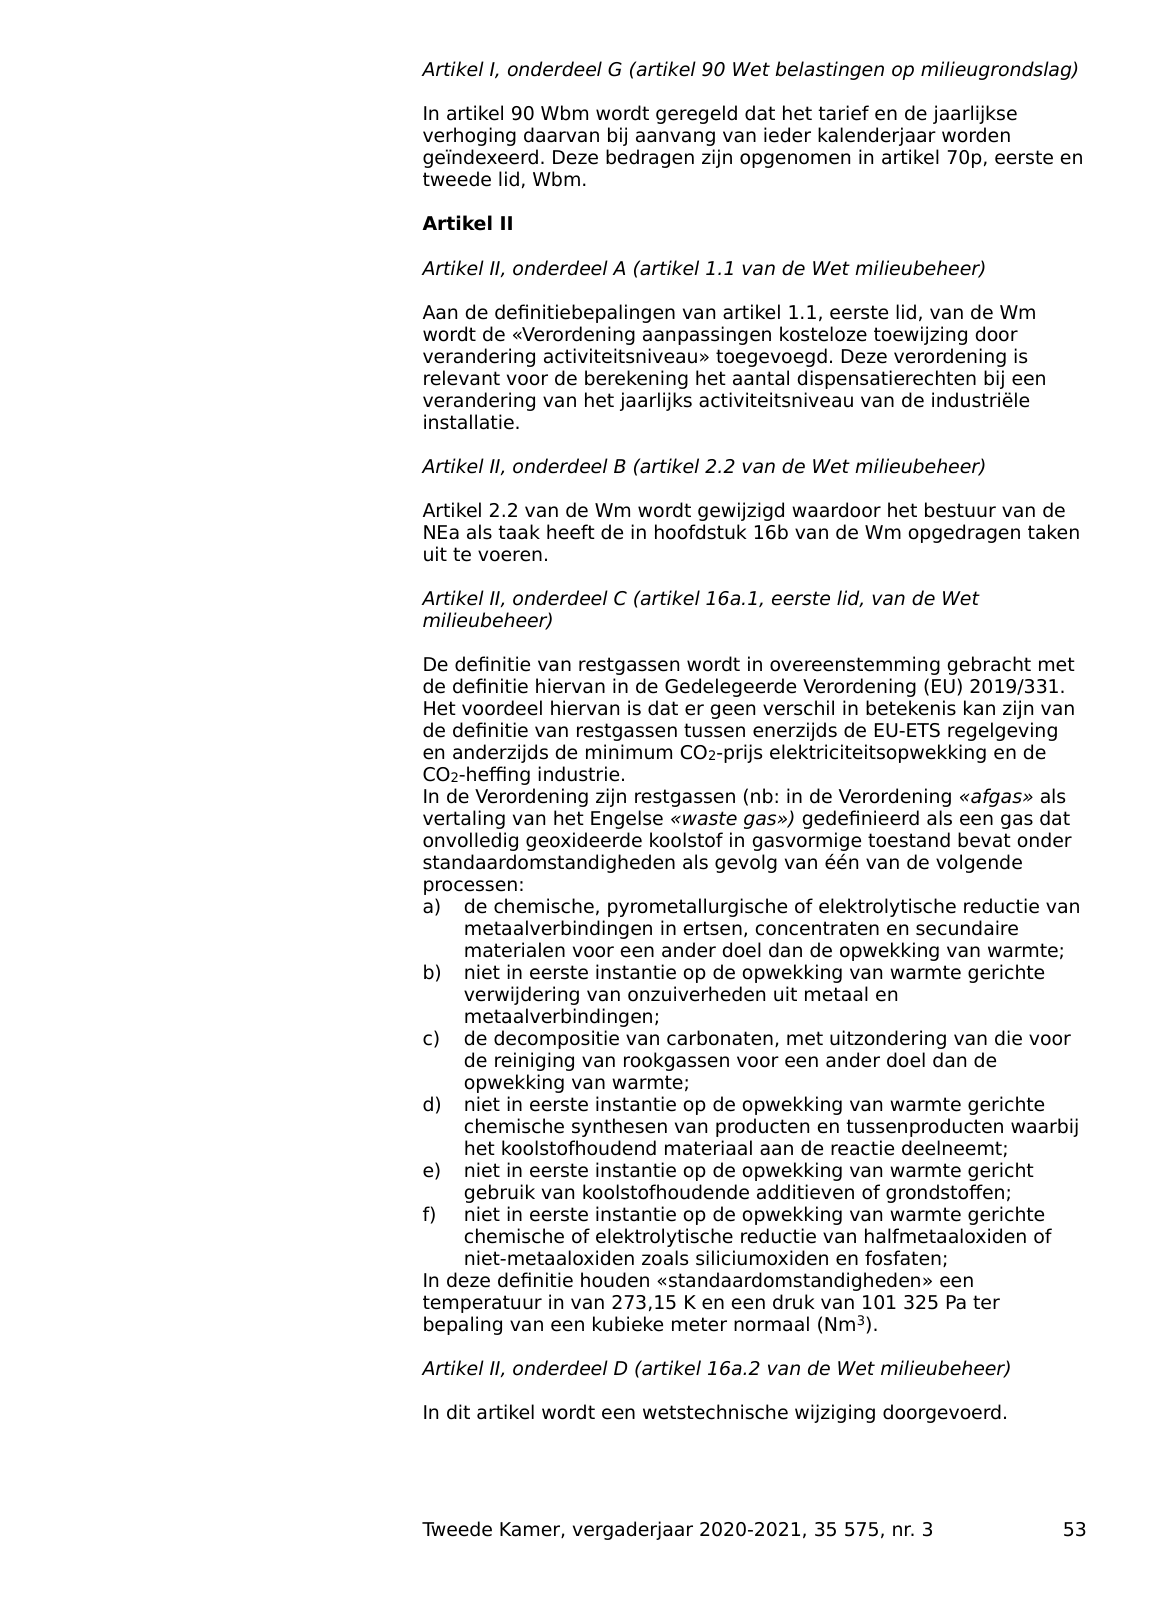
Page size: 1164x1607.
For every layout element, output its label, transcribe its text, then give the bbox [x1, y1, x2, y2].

text De definitie van restgassen wordt in overeenstemming gebracht met de definitie hiervan in de Gedelegeerde Verordening (EU) 2019/331. Het voordeel hiervan is dat er geen verschil in betekenis kan zijn van de definitie van restgassen tussen enerzijds de EU-ETS regelgeving en anderzijds de minimum CO2-prijs elektriciteitsopwekking en de CO2-heffing industrie. [422, 654, 1087, 786]
text b) niet in eerste instantie op de opwekking van warmte gerichte verwijdering van onzuiverheden uit metaal en metaalverbindingen; [422, 962, 1087, 1028]
text a) de chemische, pyrometallurgische of elektrolytische reductie van metaalverbindingen in ertsen, concentraten en secundaire materialen voor een ander doel dan de opwekking van warmte; [422, 896, 1087, 962]
text Aan de definitiebepalingen van artikel 1.1, eerste lid, van de Wm wordt de «Verordening aanpassingen kosteloze toewijzing door verandering activiteitsniveau» toegevoegd. Deze verordening is relevant voor de berekening het aantal dispensatierechten bij een verandering van het jaarlijks activiteitsniveau van de industriële installatie. [422, 302, 1087, 433]
subtitle Artikel II, onderdeel B (artikel 2.2 van de Wet milieubeheer) [422, 456, 1087, 478]
text f) niet in eerste instantie op de opwekking van warmte gerichte chemische of elektrolytische reductie van halfmetaaloxiden of niet-metaaloxiden zoals siliciumoxiden en fosfaten; [422, 1204, 1087, 1269]
text In de Verordening zijn restgassen (nb: in de Verordening «afgas» als vertaling van het Engelse «waste gas») gedefinieerd als een gas dat onvolledig geoxideerde koolstof in gasvormige toestand bevat onder standaardomstandigheden als gevolg van één van de volgende processen: [422, 786, 1087, 896]
subtitle Artikel II, onderdeel D (artikel 16a.2 van de Wet milieubeheer) [422, 1358, 1087, 1380]
text In artikel 90 Wbm wordt geregeld dat het tarief en de jaarlijkse verhoging daarvan bij aanvang van ieder kalenderjaar worden geïndexeerd. Deze bedragen zijn opgenomen in artikel 70p, eerste en tweede lid, Wbm. [422, 103, 1087, 191]
text e) niet in eerste instantie op de opwekking van warmte gericht gebruik van koolstofhoudende additieven of grondstoffen; [422, 1160, 1087, 1204]
subtitle Artikel II, onderdeel C (artikel 16a.1, eerste lid, van de Wet milieubeheer) [422, 588, 1087, 632]
text d) niet in eerste instantie op de opwekking van warmte gerichte chemische synthesen van producten en tussenproducten waarbij het koolstofhoudend materiaal aan de reactie deelneemt; [422, 1094, 1087, 1160]
subtitle Artikel II [422, 213, 1087, 235]
subtitle Artikel II, onderdeel A (artikel 1.1 van de Wet milieubeheer) [422, 257, 1087, 279]
text In dit artikel wordt een wetstechnische wijziging doorgevoerd. [422, 1402, 1087, 1424]
text Artikel 2.2 van de Wm wordt gewijzigd waardoor het bestuur van de NEa als taak heeft de in hoofdstuk 16b van de Wm opgedragen taken uit te voeren. [422, 500, 1087, 566]
subtitle Artikel I, onderdeel G (artikel 90 Wet belastingen op milieugrondslag) [422, 59, 1087, 81]
text c) de decompositie van carbonaten, met uitzondering van die voor de reiniging van rookgassen voor een ander doel dan de opwekking van warmte; [422, 1028, 1087, 1094]
text In deze definitie houden «standaardomstandigheden» een temperatuur in van 273,15 K en een druk van 101 325 Pa ter bepaling van een kubieke meter normaal (Nm3). [422, 1269, 1087, 1336]
